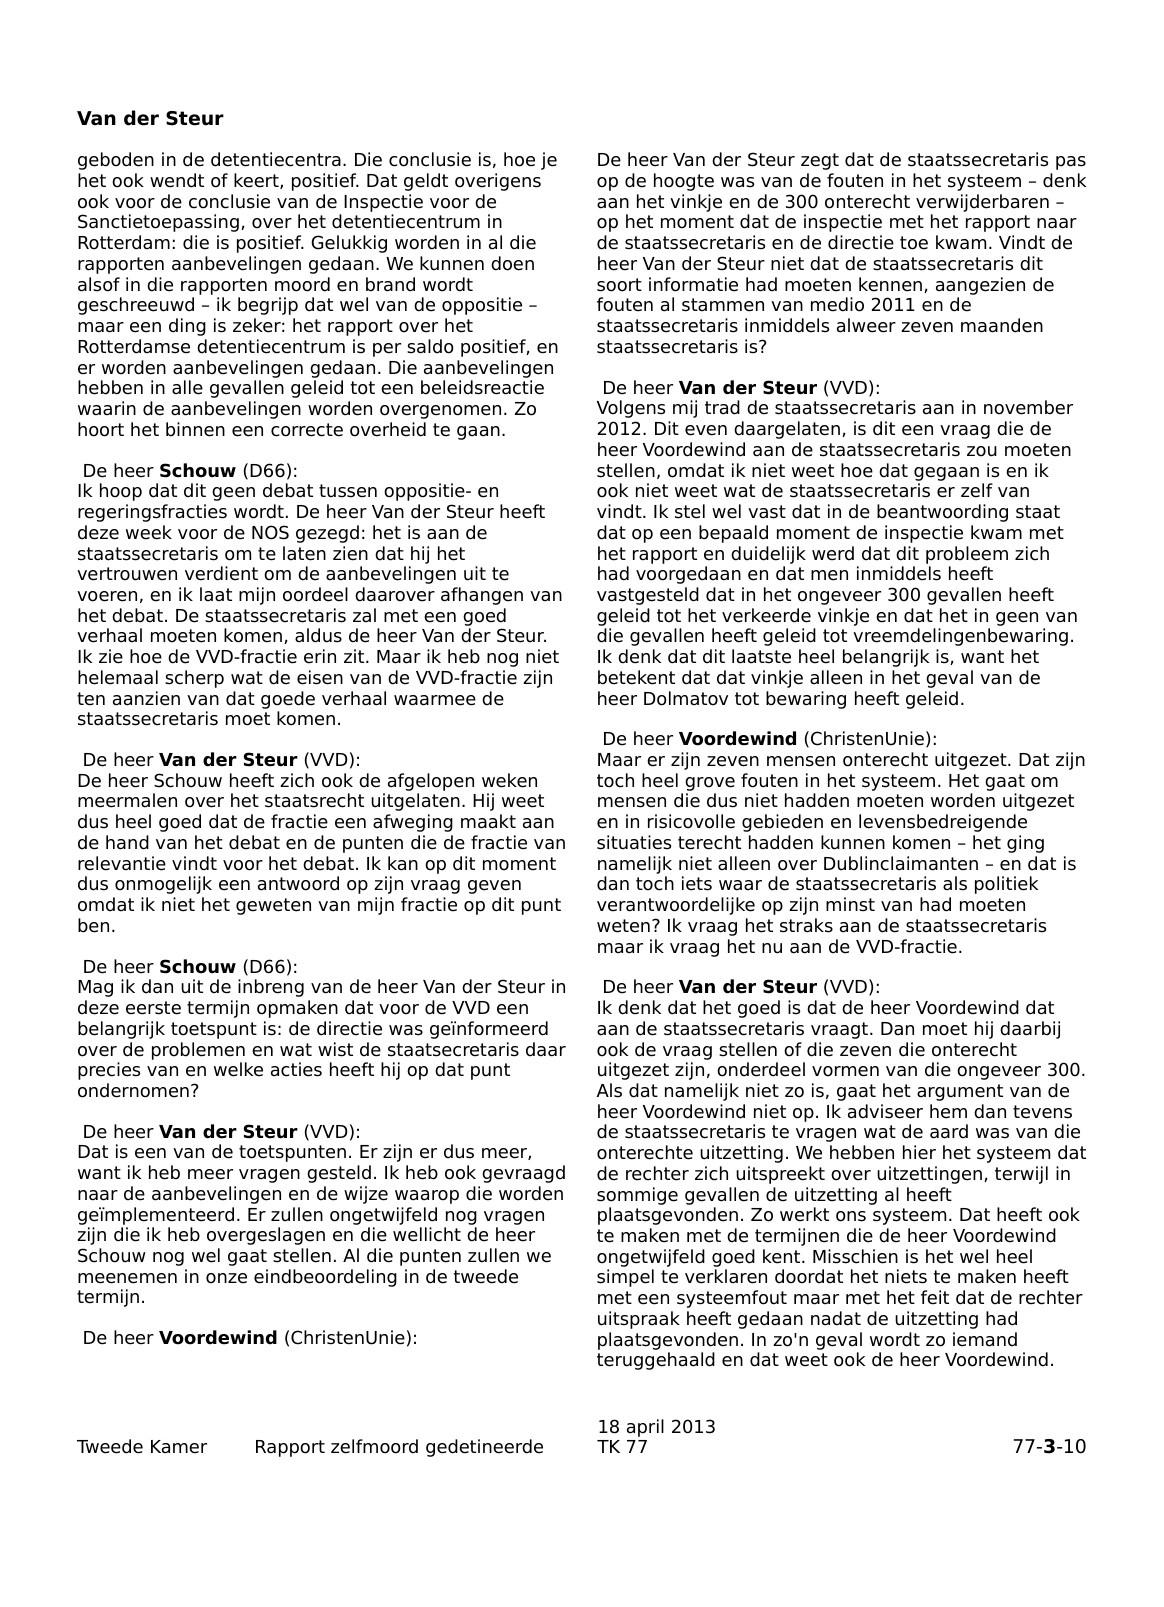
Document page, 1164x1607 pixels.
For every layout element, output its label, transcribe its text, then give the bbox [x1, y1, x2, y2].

text De heer Voordewind (ChristenUnie): [77, 1328, 567, 1349]
text Dat is een van de toetspunten. Er zijn er dus meer, want ik heb meer vragen gesteld. Ik heb ook gevraagd naar de aanbevelingen en de wijze waarop die worden geïmplementeerd. Er zullen ongetwijfeld nog vragen zijn die ik heb overgeslagen en die wellicht de heer Schouw nog wel gaat stellen. Al die punten zullen we meenemen in onze eindbeoordeling in de tweede termijn. [77, 1142, 567, 1308]
text De heer Schouw (D66): [77, 460, 567, 481]
text De heer Schouw (D66): [77, 956, 567, 977]
text De heer Van der Steur zegt dat de staatssecretaris pas op de hoogte was van de fouten in het systeem – denk aan het vinkje en de 300 onterecht verwijderbaren – op het moment dat de inspectie met het rapport naar de staatssecretaris en de directie toe kwam. Vindt de heer Van der Steur niet dat de staatssecretaris dit soort informatie had moeten kennen, aangezien de fouten al stammen van medio 2011 en de staatssecretaris inmiddels alweer zeven maanden staatssecretaris is? [596, 150, 1087, 357]
text De heer Van der Steur (VVD): [596, 977, 1087, 998]
text De heer Schouw heeft zich ook de afgelopen weken meermalen over het staatsrecht uitgelaten. Hij weet dus heel goed dat de fractie een afweging maakt aan de hand van het debat en de punten die de fractie van relevantie vindt voor het debat. Ik kan op dit moment dus onmogelijk een antwoord op zijn vraag geven omdat ik niet het geweten van mijn fractie op dit punt ben. [77, 771, 567, 936]
text Maar er zijn zeven mensen onterecht uitgezet. Dat zijn toch heel grove fouten in het systeem. Het gaat om mensen die dus niet hadden moeten worden uitgezet en in risicovolle gebieden en levensbedreigende situaties terecht hadden kunnen komen – het ging namelijk niet alleen over Dublinclaimanten – en dat is dan toch iets waar de staatssecretaris als politiek verantwoordelijke op zijn minst van had moeten weten? Ik vraag het straks aan de staatssecretaris maar ik vraag het nu aan de VVD-fractie. [596, 750, 1087, 957]
text De heer Voordewind (ChristenUnie): [596, 729, 1087, 750]
text Ik hoop dat dit geen debat tussen oppositie- en regeringsfracties wordt. De heer Van der Steur heeft deze week voor de NOS gezegd: het is aan de staatssecretaris om te laten zien dat hij het vertrouwen verdient om de aanbevelingen uit te voeren, en ik laat mijn oordeel daarover afhangen van het debat. De staatssecretaris zal met een goed verhaal moeten komen, aldus de heer Van der Steur. Ik zie hoe de VVD-fractie erin zit. Maar ik heb nog niet helemaal scherp wat de eisen van de VVD-fractie zijn ten aanzien van dat goede verhaal waarmee de staatssecretaris moet komen. [77, 481, 567, 730]
text De heer Van der Steur (VVD): [77, 750, 567, 771]
text Ik denk dat het goed is dat de heer Voordewind dat aan de staatssecretaris vraagt. Dan moet hij daarbij ook de vraag stellen of die zeven die onterecht uitgezet zijn, onderdeel vormen van die ongeveer 300. Als dat namelijk niet zo is, gaat het argument van de heer Voordewind niet op. Ik adviseer hem dan tevens de staatssecretaris te vragen wat de aard was van die onterechte uitzetting. We hebben hier het systeem dat de rechter zich uitspreekt over uitzettingen, terwijl in sommige gevallen de uitzetting al heeft plaatsgevonden. Zo werkt ons systeem. Dat heeft ook te maken met de termijnen die de heer Voordewind ongetwijfeld goed kent. Misschien is het wel heel simpel te verklaren doordat het niets te maken heeft met een systeemfout maar met het feit dat de rechter uitspraak heeft gedaan nadat de uitzetting had plaatsgevonden. In zo'n geval wordt zo iemand teruggehaald en dat weet ook de heer Voordewind. [596, 998, 1087, 1371]
text Volgens mij trad de staatssecretaris aan in november 2012. Dit even daargelaten, is dit een vraag die de heer Voordewind aan de staatssecretaris zou moeten stellen, omdat ik niet weet hoe dat gegaan is en ik ook niet weet wat de staatssecretaris er zelf van vindt. Ik stel wel vast dat in de beantwoording staat dat op een bepaald moment de inspectie kwam met het rapport en duidelijk werd dat dit probleem zich had voorgedaan en dat men inmiddels heeft vastgesteld dat in het ongeveer 300 gevallen heeft geleid tot het verkeerde vinkje en dat het in geen van die gevallen heeft geleid tot vreemdelingenbewaring. Ik denk dat dit laatste heel belangrijk is, want het betekent dat dat vinkje alleen in het geval van de heer Dolmatov tot bewaring heeft geleid. [596, 398, 1087, 709]
text De heer Van der Steur (VVD): [596, 377, 1087, 398]
text Mag ik dan uit de inbreng van de heer Van der Steur in deze eerste termijn opmaken dat voor de VVD een belangrijk toetspunt is: de directie was geïnformeerd over de problemen en wat wist de staatsecretaris daar precies van en welke acties heeft hij op dat punt ondernomen? [77, 977, 567, 1102]
text De heer Van der Steur (VVD): [77, 1122, 567, 1142]
text geboden in de detentiecentra. Die conclusie is, hoe je het ook wendt of keert, positief. Dat geldt overigens ook voor de conclusie van de Inspectie voor de Sanctietoepassing, over het detentiecentrum in Rotterdam: die is positief. Gelukkig worden in al die rapporten aanbevelingen gedaan. We kunnen doen alsof in die rapporten moord en brand wordt geschreeuwd – ik begrijp dat wel van de oppositie – maar een ding is zeker: het rapport over het Rotterdamse detentiecentrum is per saldo positief, en er worden aanbevelingen gedaan. Die aanbevelingen hebben in alle gevallen geleid tot een beleidsreactie waarin de aanbevelingen worden overgenomen. Zo hoort het binnen een correcte overheid te gaan. [77, 150, 567, 440]
